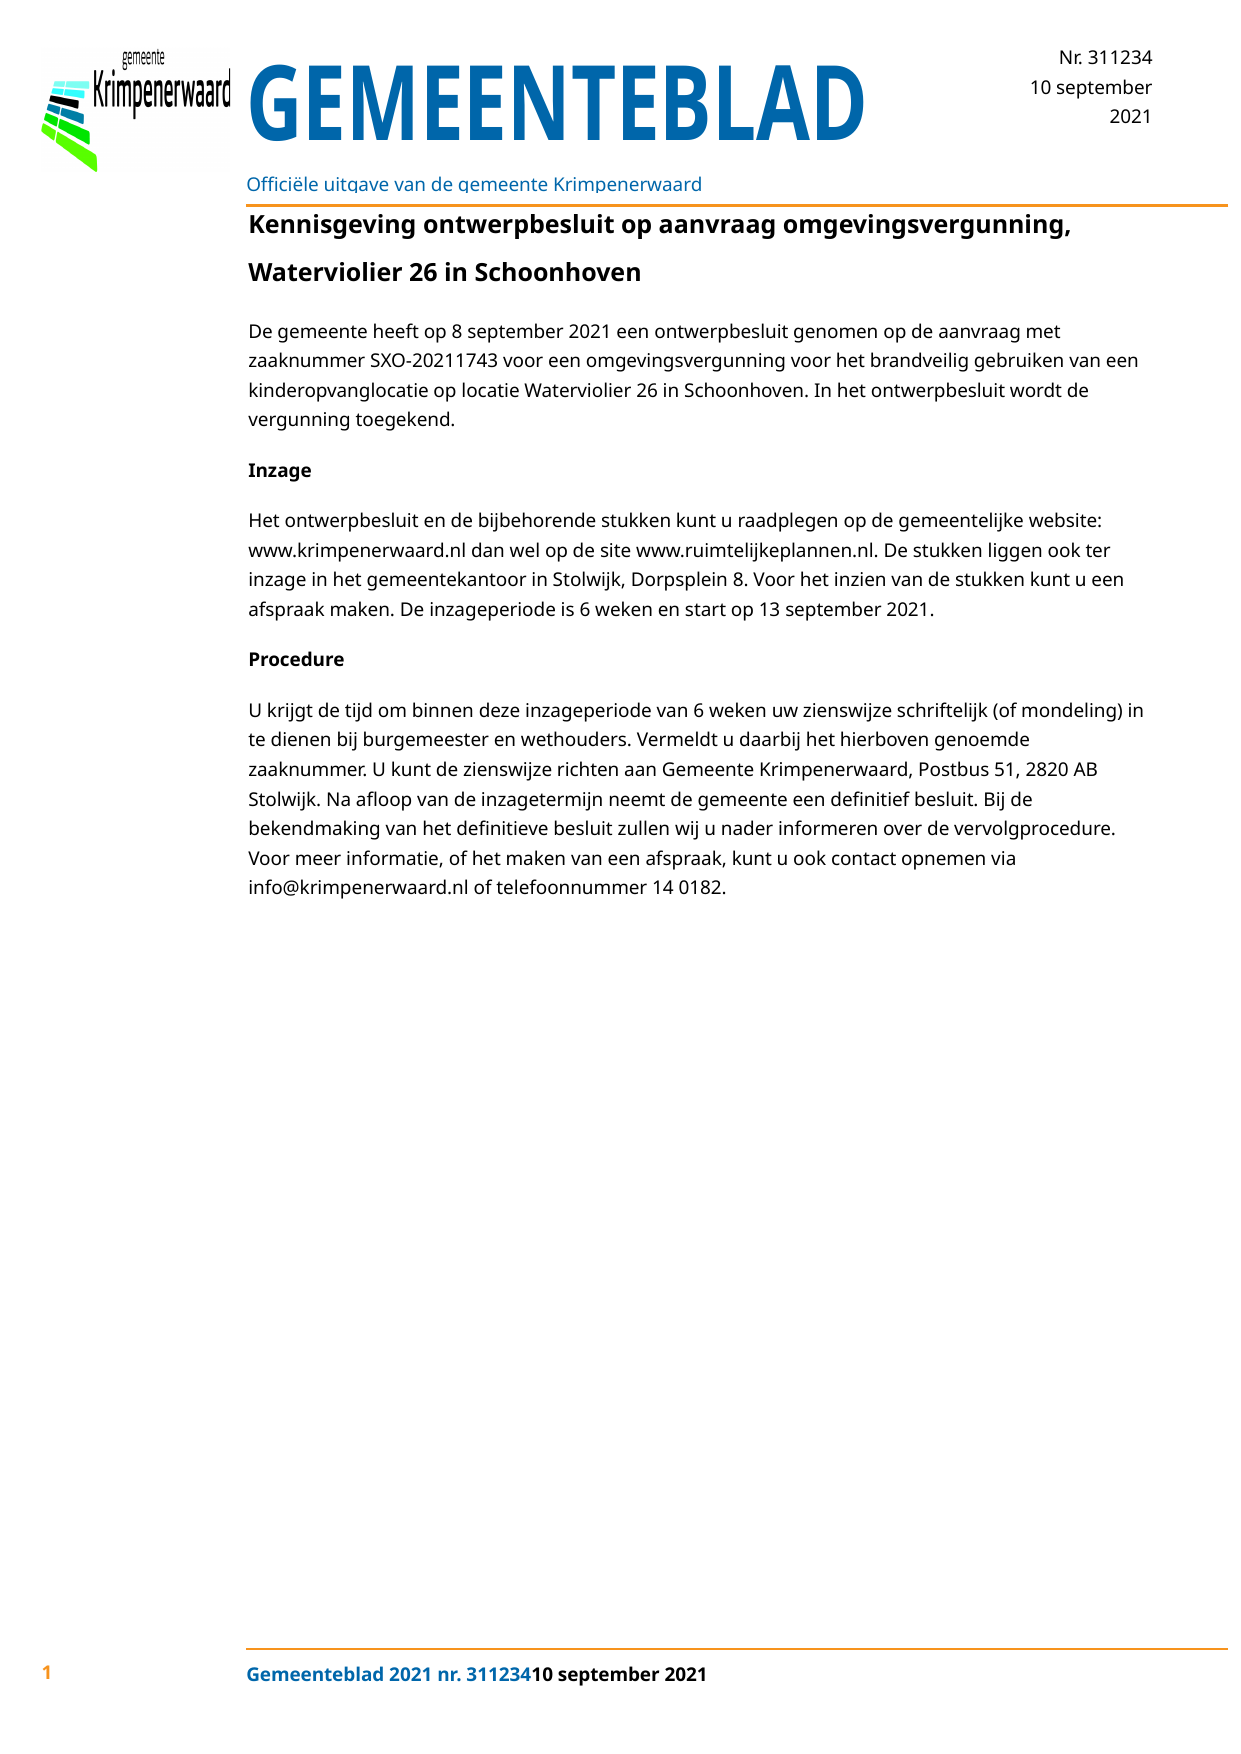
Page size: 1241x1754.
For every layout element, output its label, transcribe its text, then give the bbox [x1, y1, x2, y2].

text Procedure [248, 647, 1152, 672]
text U krijgt de tijd om binnen deze inzageperiode van 6 weken uw zienswijze schriftelijk (of mondeling) in te dienen bij burgemeester en wethouders. Vermeldt u daarbij het hierboven genoemde zaaknummer. U kunt de zienswijze richten aan Gemeente Krimpenerwaard, Postbus 51, 2820 AB Stolwijk. Na afloop van de inzagetermijn neemt de gemeente een definitief besluit. Bij de bekendmaking van het definitieve besluit zullen wij u nader informeren over de vervolgprocedure. Voor meer informatie, of het maken van een afspraak, kunt u ook contact opnemen via info@krimpenerwaard.nl of telefoonnummer 14 0182. [248, 697, 1152, 900]
text Kennisgeving ontwerpbesluit op aanvraag omgevingsvergunning, Waterviolier 26 in Schoonhoven [248, 207, 1152, 288]
picture [41, 47, 231, 172]
text Het ontwerpbesluit en de bijbehorende stukken kunt u raadplegen op de gemeentelijke website: www.krimpenerwaard.nl dan wel op de site www.ruimtelijkeplannen.nl. De stukken liggen ook ter inzage in het gemeentekantoor in Stolwijk, Dorpsplein 8. Voor het inzien van de stukken kunt u een afspraak maken. De inzageperiode is 6 weken en start op 13 september 2021. [248, 507, 1152, 622]
text Inzage [248, 457, 1152, 483]
text De gemeente heeft op 8 september 2021 een ontwerpbesluit genomen op de aanvraag met zaaknummer SXO-20211743 voor een omgevingsvergunning voor het brandveilig gebruiken van een kinderopvanglocatie op locatie Waterviolier 26 in Schoonhoven. In het ontwerpbesluit wordt de vergunning toegekend. [248, 318, 1152, 432]
